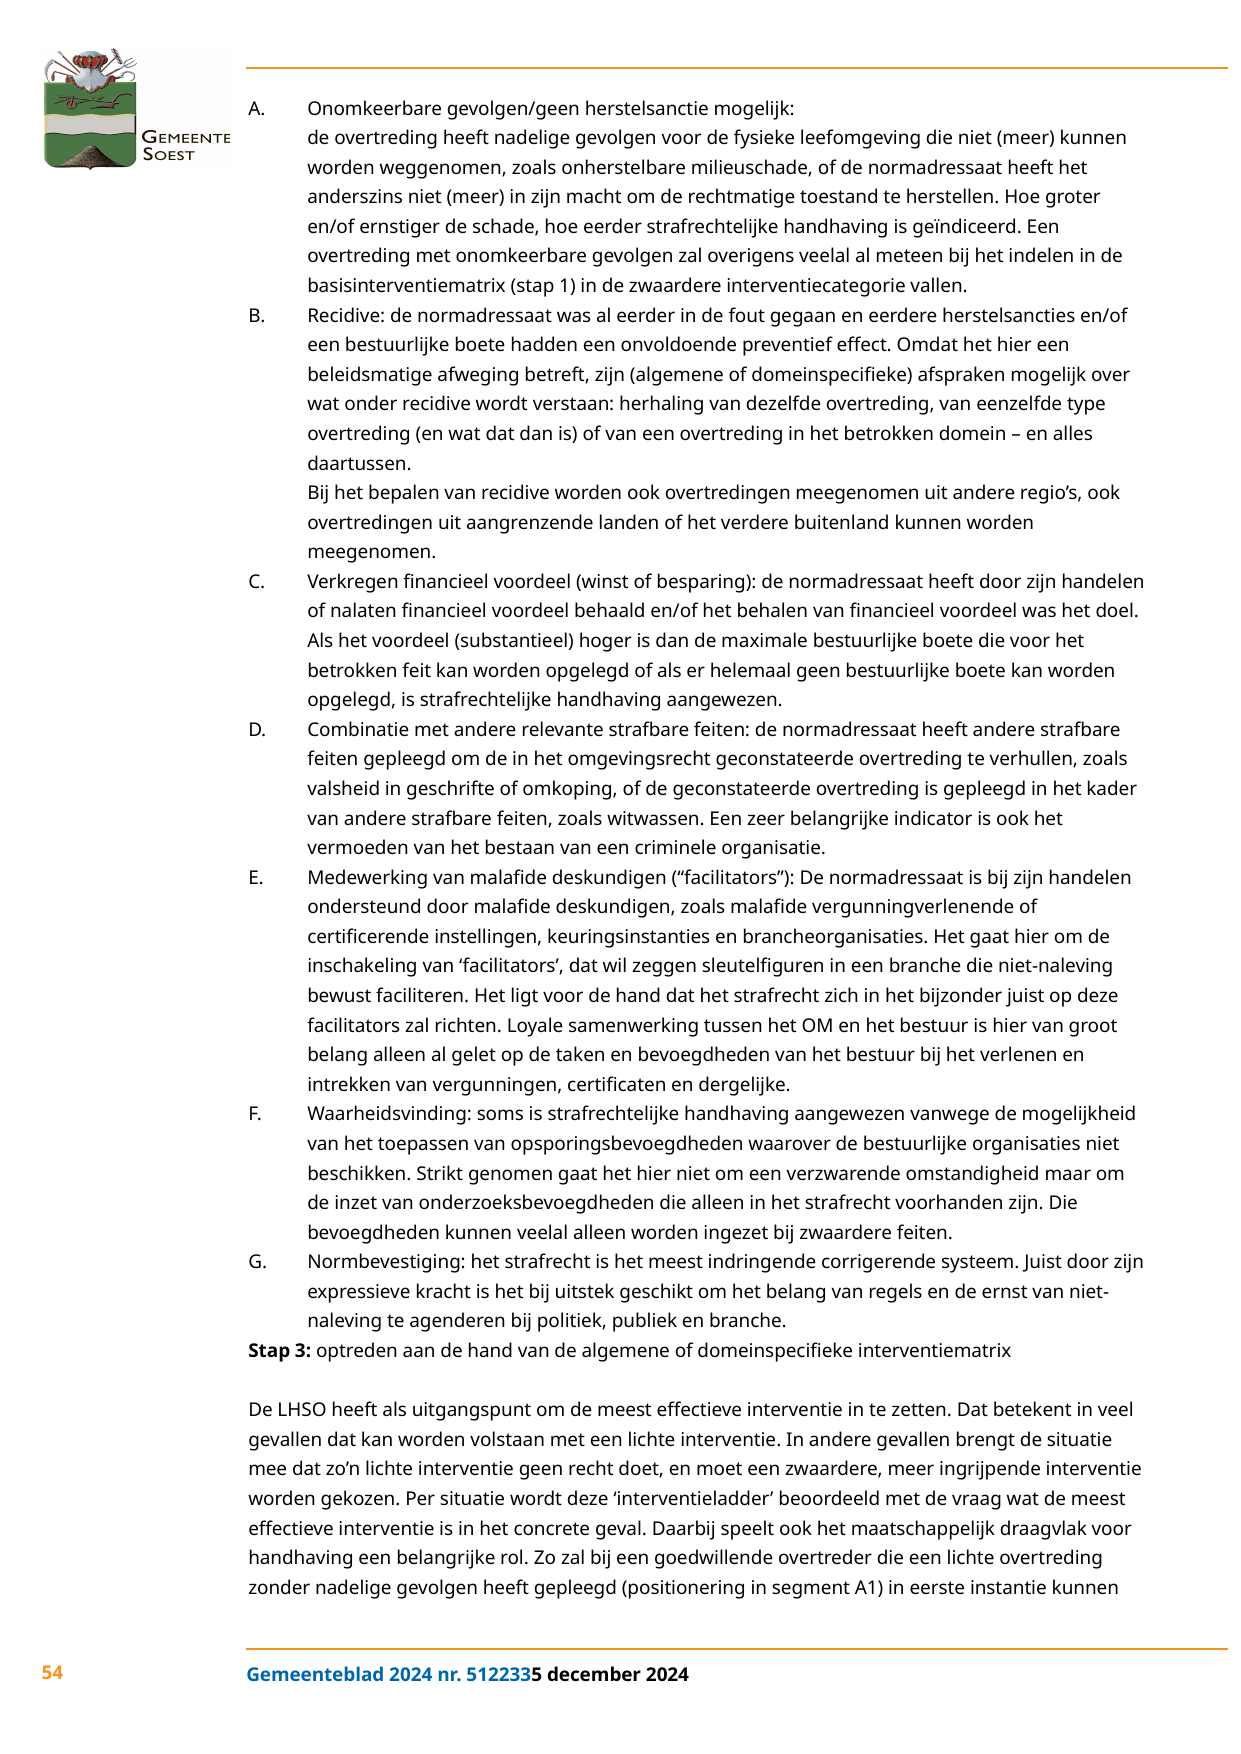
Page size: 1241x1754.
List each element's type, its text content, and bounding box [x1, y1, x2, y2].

list Waarheidsvinding: soms is strafrechtelijke handhaving aangewezen vanwege de mogelijkheid van het toepassen van opsporingsbevoegdheden waarover de bestuurlijke organisaties niet beschikken. Strikt genomen gaat het hier niet om een verzwarende omstandigheid maar om de inzet van onderzoeksbevoegdheden die alleen in het strafrecht voorhanden zijn. Die bevoegdheden kunnen veelal alleen worden ingezet bij zwaardere feiten. [248, 1101, 1152, 1245]
list Normbevestiging: het strafrecht is het meest indringende corrigerende systeem. Juist door zijn expressieve kracht is het bij uitstek geschikt om het belang van regels en de ernst van niet-naleving te agenderen bij politiek, publiek en branche. [248, 1248, 1152, 1333]
list Medewerking van malafide deskundigen (“facilitators”): De normadressaat is bij zijn handelen ondersteund door malafide deskundigen, zoals malafide vergunningverlenende of certificerende instellingen, keuringsinstanties en brancheorganisaties. Het gaat hier om de inschakeling van ‘facilitators’, dat wil zeggen sleutelfiguren in een branche die niet-naleving bewust faciliteren. Het ligt voor de hand dat het strafrecht zich in het bijzonder juist op deze facilitators zal richten. Loyale samenwerking tussen het OM en het bestuur is hier van groot belang alleen al gelet op de taken en bevoegdheden van het bestuur bij het verlenen en intrekken van vergunningen, certificaten en dergelijke. [248, 864, 1152, 1097]
list Recidive: de normadressaat was al eerder in de fout gegaan en eerdere herstelsancties en/of een bestuurlijke boete hadden een onvoldoende preventief effect. Omdat het hier een beleidsmatige afweging betreft, zijn (algemene of domeinspecifieke) afspraken mogelijk over wat onder recidive wordt verstaan: herhaling van dezelfde overtreding, van eenzelfde type overtreding (en wat dat dan is) of van een overtreding in het betrokken domein – en alles daartussen. [248, 302, 1152, 476]
picture [41, 47, 231, 172]
list Onomkeerbare gevolgen/geen herstelsanctie mogelijk: [248, 95, 1152, 121]
list Verkregen financieel voordeel (winst of besparing): de normadressaat heeft door zijn handelen of nalaten financieel voordeel behaald en/of het behalen van financieel voordeel was het doel. Als het voordeel (substantieel) hoger is dan de maximale bestuurlijke boete die voor het betrokken feit kan worden opgelegd of als er helemaal geen bestuurlijke boete kan worden opgelegd, is strafrechtelijke handhaving aangewezen. [248, 568, 1152, 712]
list de overtreding heeft nadelige gevolgen voor de fysieke leefomgeving die niet (meer) kunnen worden weggenomen, zoals onherstelbare milieuschade, of de normadressaat heeft het anderszins niet (meer) in zijn macht om de rechtmatige toestand te herstellen. Hoe groter en/of ernstiger de schade, hoe eerder strafrechtelijke handhaving is geïndiceerd. Een overtreding met onomkeerbare gevolgen zal overigens veelal al meteen bij het indelen in de basisinterventiematrix (stap 1) in de zwaardere interventiecategorie vallen. [248, 124, 1152, 298]
list Combinatie met andere relevante strafbare feiten: de normadressaat heeft andere strafbare feiten gepleegd om de in het omgevingsrecht geconstateerde overtreding te verhullen, zoals valsheid in geschrifte of omkoping, of de geconstateerde overtreding is gepleegd in het kader van andere strafbare feiten, zoals witwassen. Een zeer belangrijke indicator is ook het vermoeden van het bestaan van een criminele organisatie. [248, 716, 1152, 860]
list Bij het bepalen van recidive worden ook overtredingen meegenomen uit andere regio’s, ook overtredingen uit aangrenzende landen of het verdere buitenland kunnen worden meegenomen. [248, 479, 1152, 564]
text Stap 3: optreden aan de hand van de algemene of domeinspecifieke interventiematrix [248, 1337, 1152, 1363]
text De LHSO heeft als uitgangspunt om de meest effectieve interventie in te zetten. Dat betekent in veel gevallen dat kan worden volstaan met een lichte interventie. In andere gevallen brengt de situatie mee dat zo’n lichte interventie geen recht doet, en moet een zwaardere, meer ingrijpende interventie worden gekozen. Per situatie wordt deze ‘interventieladder’ beoordeeld met de vraag wat de meest effectieve interventie is in het concrete geval. Daarbij speelt ook het maatschappelijk draagvlak voor handhaving een belangrijke rol. Zo zal bij een goedwillende overtreder die een lichte overtreding zonder nadelige gevolgen heeft gepleegd (positionering in segment A1) in eerste instantie kunnen [248, 1396, 1152, 1600]
